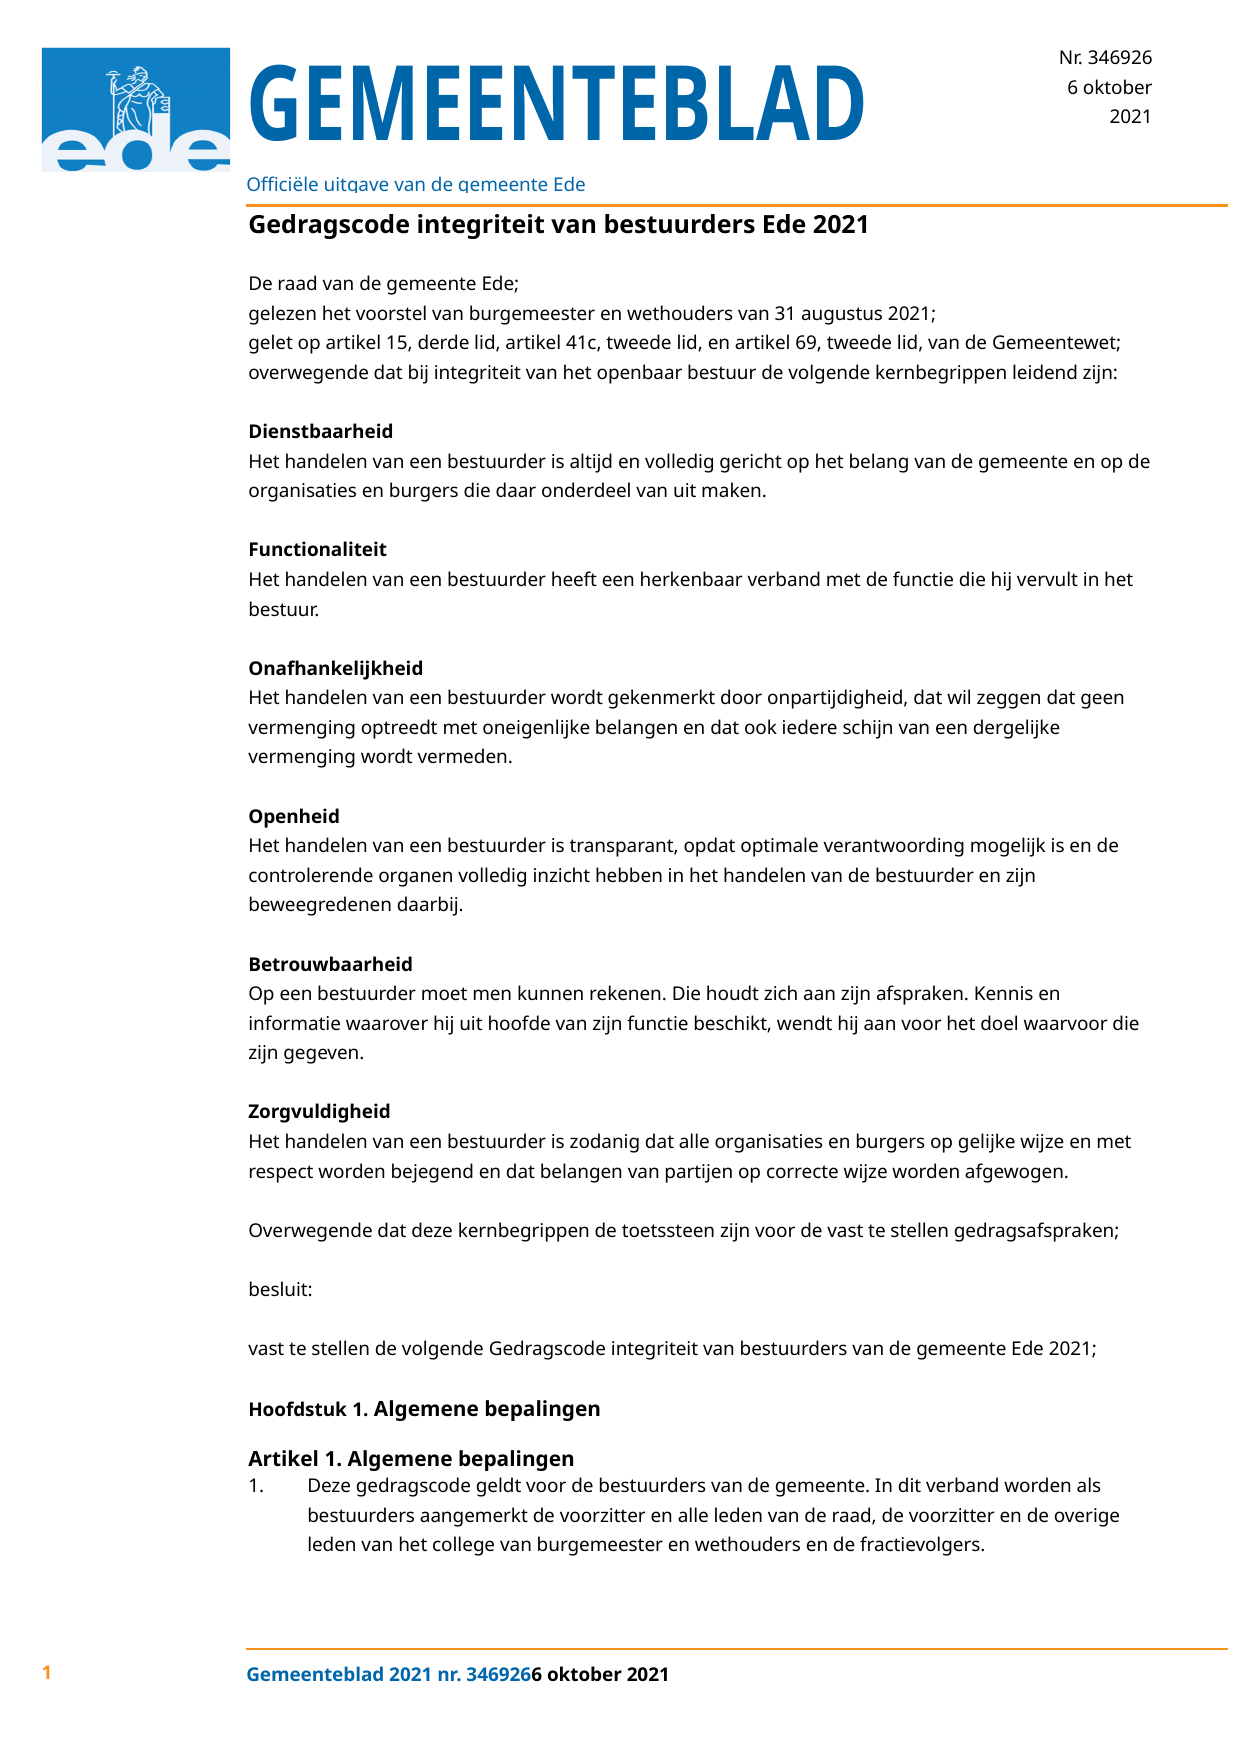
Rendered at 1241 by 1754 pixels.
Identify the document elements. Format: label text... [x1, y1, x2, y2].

text Overwegende dat deze kernbegrippen de toetssteen zijn voor de vast te stellen gedragsafspraken; [248, 1217, 1152, 1243]
text gelet op artikel 15, derde lid, artikel 41c, tweede lid, en artikel 69, tweede lid, van de Gemeentewet; [248, 329, 1152, 355]
text Het handelen van een bestuurder wordt gekenmerkt door onpartijdigheid, dat wil zeggen dat geen vermenging optreedt met oneigenlijke belangen en dat ook iedere schijn van een dergelijke vermenging wordt vermeden. [248, 684, 1152, 769]
text gelezen het voorstel van burgemeester en wethouders van 31 augustus 2021; [248, 300, 1152, 326]
text vast te stellen de volgende Gedragscode integriteit van bestuurders van de gemeente Ede 2021; [248, 1335, 1152, 1361]
text Openheid [248, 803, 1152, 828]
text Onafhankelijkheid [248, 655, 1152, 681]
text De raad van de gemeente Ede; [248, 270, 1152, 296]
picture [41, 47, 231, 172]
text Gedragscode integriteit van bestuurders Ede 2021 [248, 207, 1152, 241]
text Op een bestuurder moet men kunnen rekenen. Die houdt zich aan zijn afspraken. Kennis en informatie waarover hij uit hoofde van zijn functie beschikt, wendt hij aan voor het doel waarvoor die zijn gegeven. [248, 980, 1152, 1065]
text Het handelen van een bestuurder heeft een herkenbaar verband met de functie die hij vervult in het bestuur. [248, 566, 1152, 621]
text Het handelen van een bestuurder is altijd en volledig gericht op het belang van de gemeente en op de organisaties en burgers die daar onderdeel van uit maken. [248, 448, 1152, 503]
text Hoofdstuk 1. Algemene bepalingen [248, 1394, 1152, 1423]
text Het handelen van een bestuurder is zodanig dat alle organisaties en burgers op gelijke wijze en met respect worden bejegend en dat belangen van partijen op correcte wijze worden afgewogen. [248, 1128, 1152, 1183]
text Betrouwbaarheid [248, 951, 1152, 976]
text Artikel 1. Algemene bepalingen [248, 1444, 1152, 1472]
text Het handelen van een bestuurder is transparant, opdat optimale verantwoording mogelijk is en de controlerende organen volledig inzicht hebben in het handelen van de bestuurder en zijn beweegredenen daarbij. [248, 832, 1152, 917]
text overwegende dat bij integriteit van het openbaar bestuur de volgende kernbegrippen leidend zijn: [248, 359, 1152, 385]
text Zorgvuldigheid [248, 1099, 1152, 1124]
text Functionaliteit [248, 537, 1152, 562]
text besluit: [248, 1276, 1152, 1302]
list Deze gedragscode geldt voor de bestuurders van de gemeente. In dit verband worden als bestuurders aangemerkt de voorzitter en alle leden van de raad, de voorzitter en de overige leden van het college van burgemeester en wethouders en de fractievolgers. [248, 1472, 1152, 1557]
text Dienstbaarheid [248, 418, 1152, 444]
